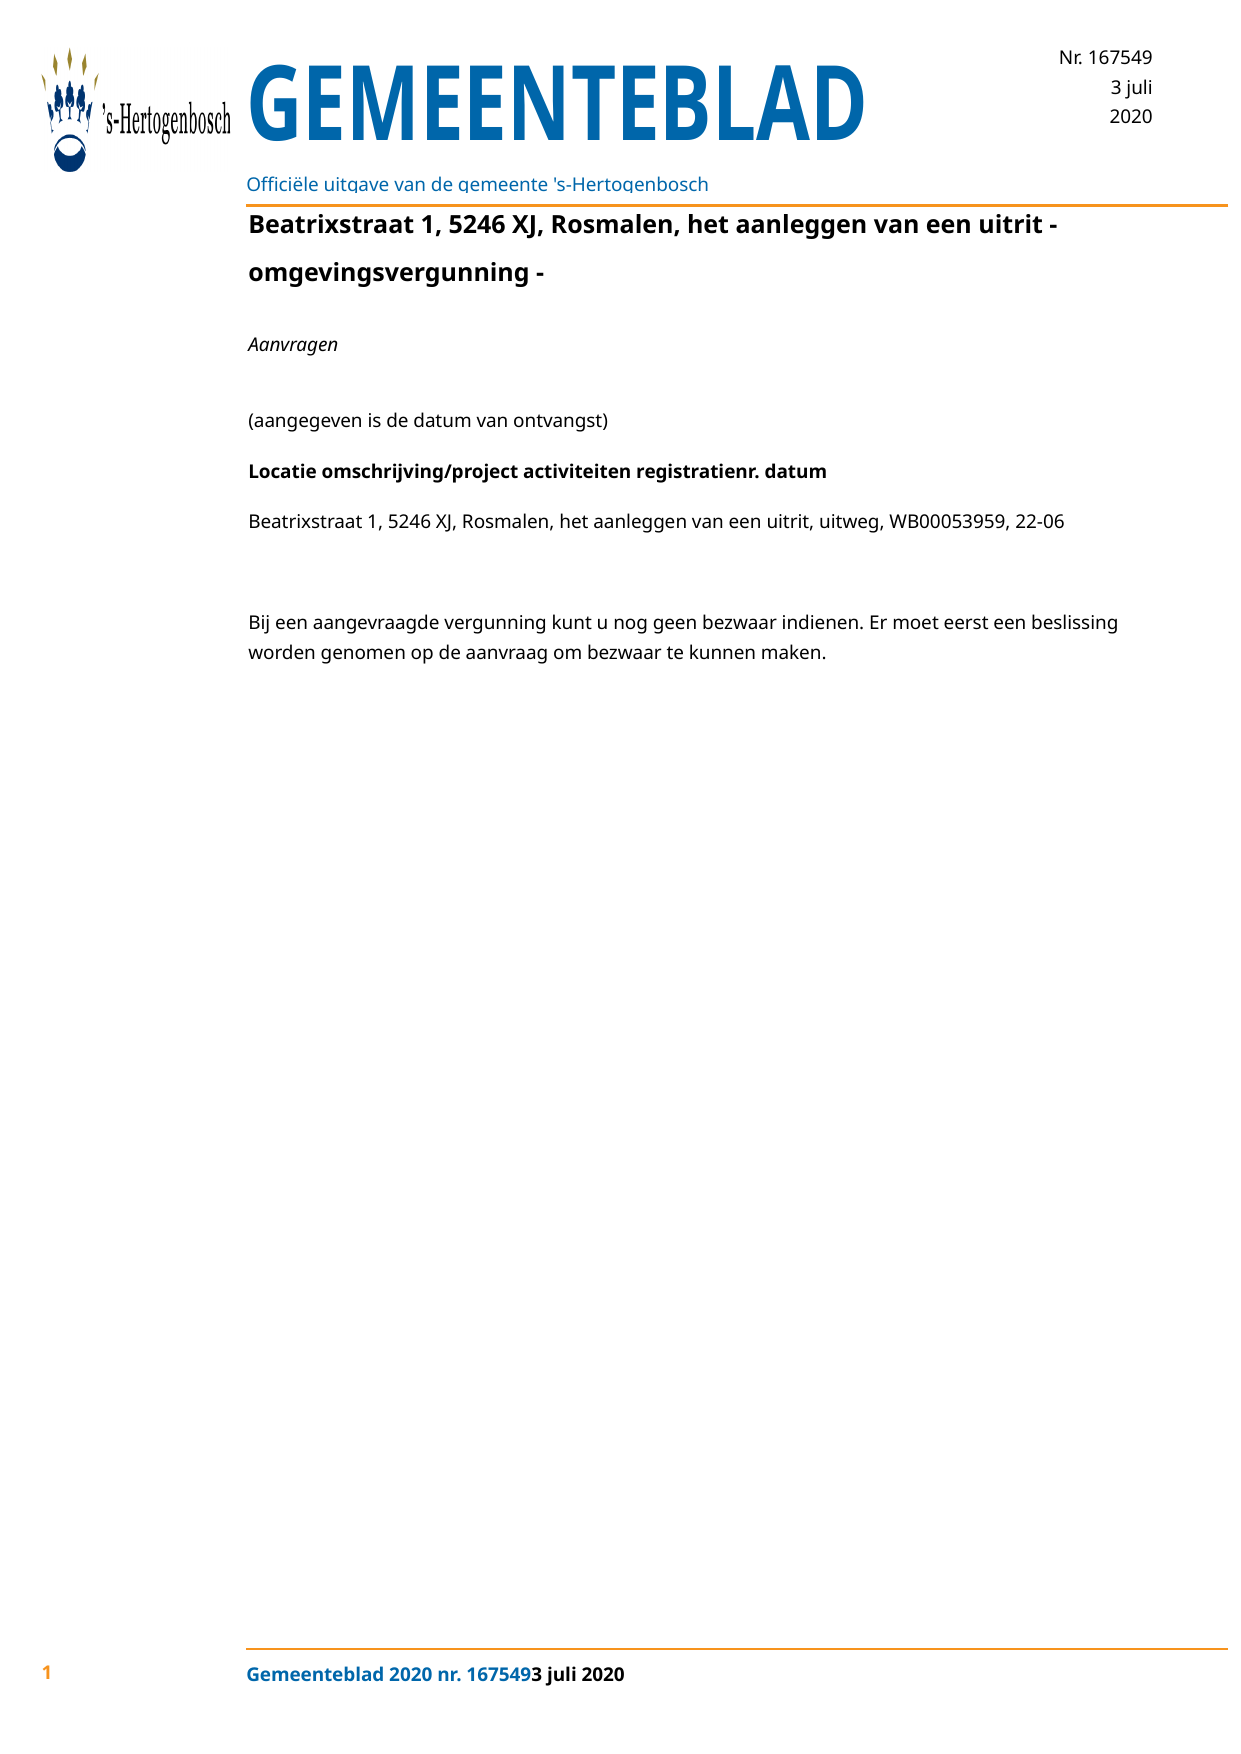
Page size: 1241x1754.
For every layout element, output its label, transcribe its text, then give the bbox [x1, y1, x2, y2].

text Bij een aangevraagde vergunning kunt u nog geen bezwaar indienen. Er moet eerst een beslissing worden genomen op de aanvraag om bezwaar te kunnen maken. [248, 609, 1152, 664]
text (aangegeven is de datum van ontvangst) [248, 408, 1152, 433]
text Beatrixstraat 1, 5246 XJ, Rosmalen, het aanleggen van een uitrit - omgevingsvergunning - [248, 207, 1152, 288]
picture [41, 47, 231, 172]
text Aanvragen [248, 331, 1152, 357]
text Locatie omschrijving/project activiteiten registratienr. datum [248, 458, 1152, 484]
text Beatrixstraat 1, 5246 XJ, Rosmalen, het aanleggen van een uitrit, uitweg, WB00053959, 22-06 [248, 508, 1152, 534]
